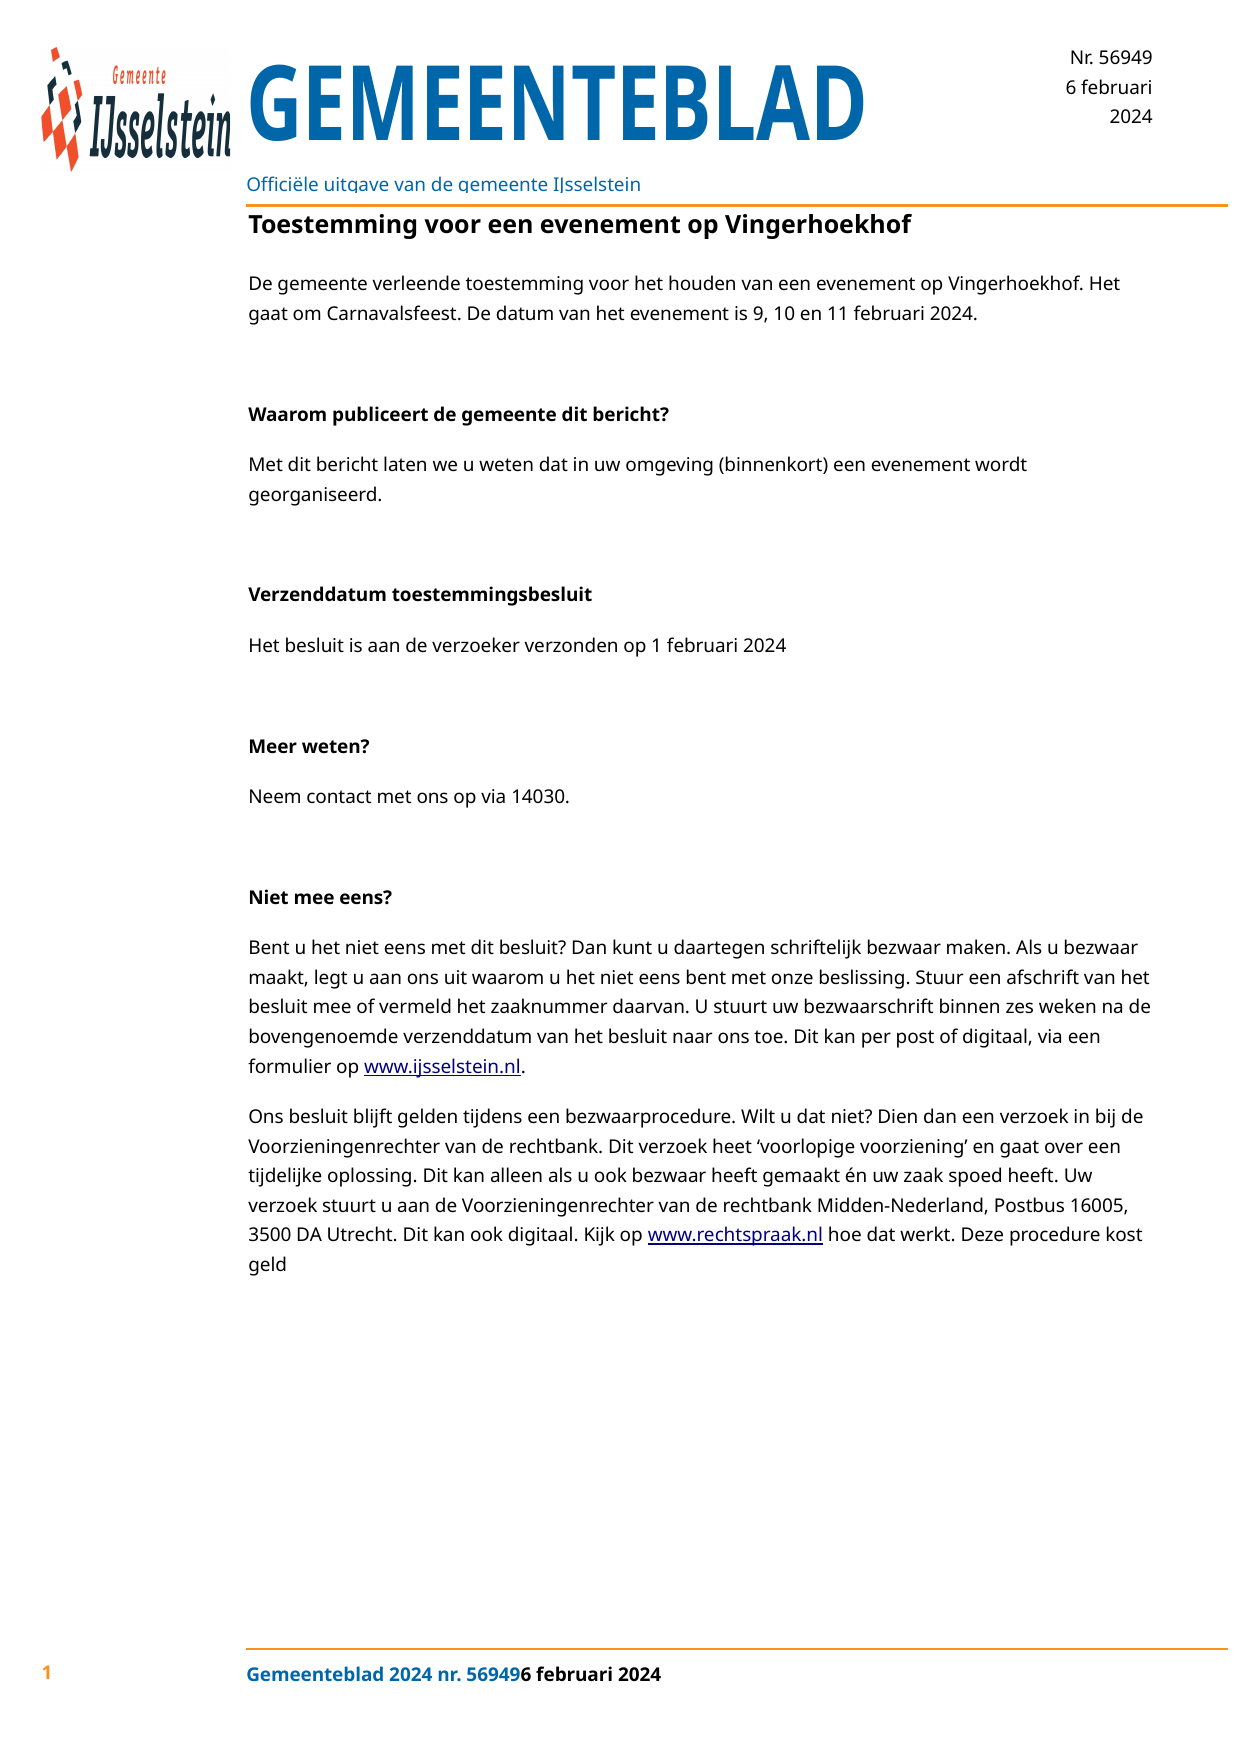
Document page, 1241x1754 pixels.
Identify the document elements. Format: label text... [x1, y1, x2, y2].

picture [41, 47, 231, 172]
text Verzenddatum toestemmingsbesluit [248, 582, 1152, 607]
text Ons besluit blijft gelden tijdens een bezwaarprocedure. Wilt u dat niet? Dien dan een verzoek in bij de Voorzieningenrechter van de rechtbank. Dit verzoek heet ‘voorlopige voorziening’ en gaat over een tijdelijke oplossing. Dit kan alleen als u ook bezwaar heeft gemaakt én uw zaak spoed heeft. Uw verzoek stuurt u aan de Voorzieningenrechter van de rechtbank Midden-Nederland, Postbus 16005, 3500 DA Utrecht. Dit kan ook digitaal. Kijk op www.rechtspraak.nl hoe dat werkt. Deze procedure kost geld [248, 1103, 1152, 1277]
text Bent u het niet eens met dit besluit? Dan kunt u daartegen schriftelijk bezwaar maken. Als u bezwaar maakt, legt u aan ons uit waarom u het niet eens bent met onze beslissing. Stuur een afschrift van het besluit mee of vermeld het zaaknummer daarvan. U stuurt uw bezwaarschrift binnen zes weken na de bovengenoemde verzenddatum van het besluit naar ons toe. Dit kan per post of digitaal, via een formulier op www.ijsselstein.nl. [248, 934, 1152, 1078]
text De gemeente verleende toestemming voor het houden van een evenement op Vingerhoekhof. Het gaat om Carnavalsfeest. De datum van het evenement is 9, 10 en 11 februari 2024. [248, 270, 1152, 326]
text Toestemming voor een evenement op Vingerhoekhof [248, 207, 1152, 241]
text Waarom publiceert de gemeente dit bericht? [248, 401, 1152, 426]
text Meer weten? [248, 733, 1152, 758]
text Neem contact met ons op via 14030. [248, 783, 1152, 809]
text Met dit bericht laten we u weten dat in uw omgeving (binnenkort) een evenement wordt georganiseerd. [248, 451, 1152, 506]
text Niet mee eens? [248, 884, 1152, 910]
text Het besluit is aan de verzoeker verzonden op 1 februari 2024 [248, 632, 1152, 658]
